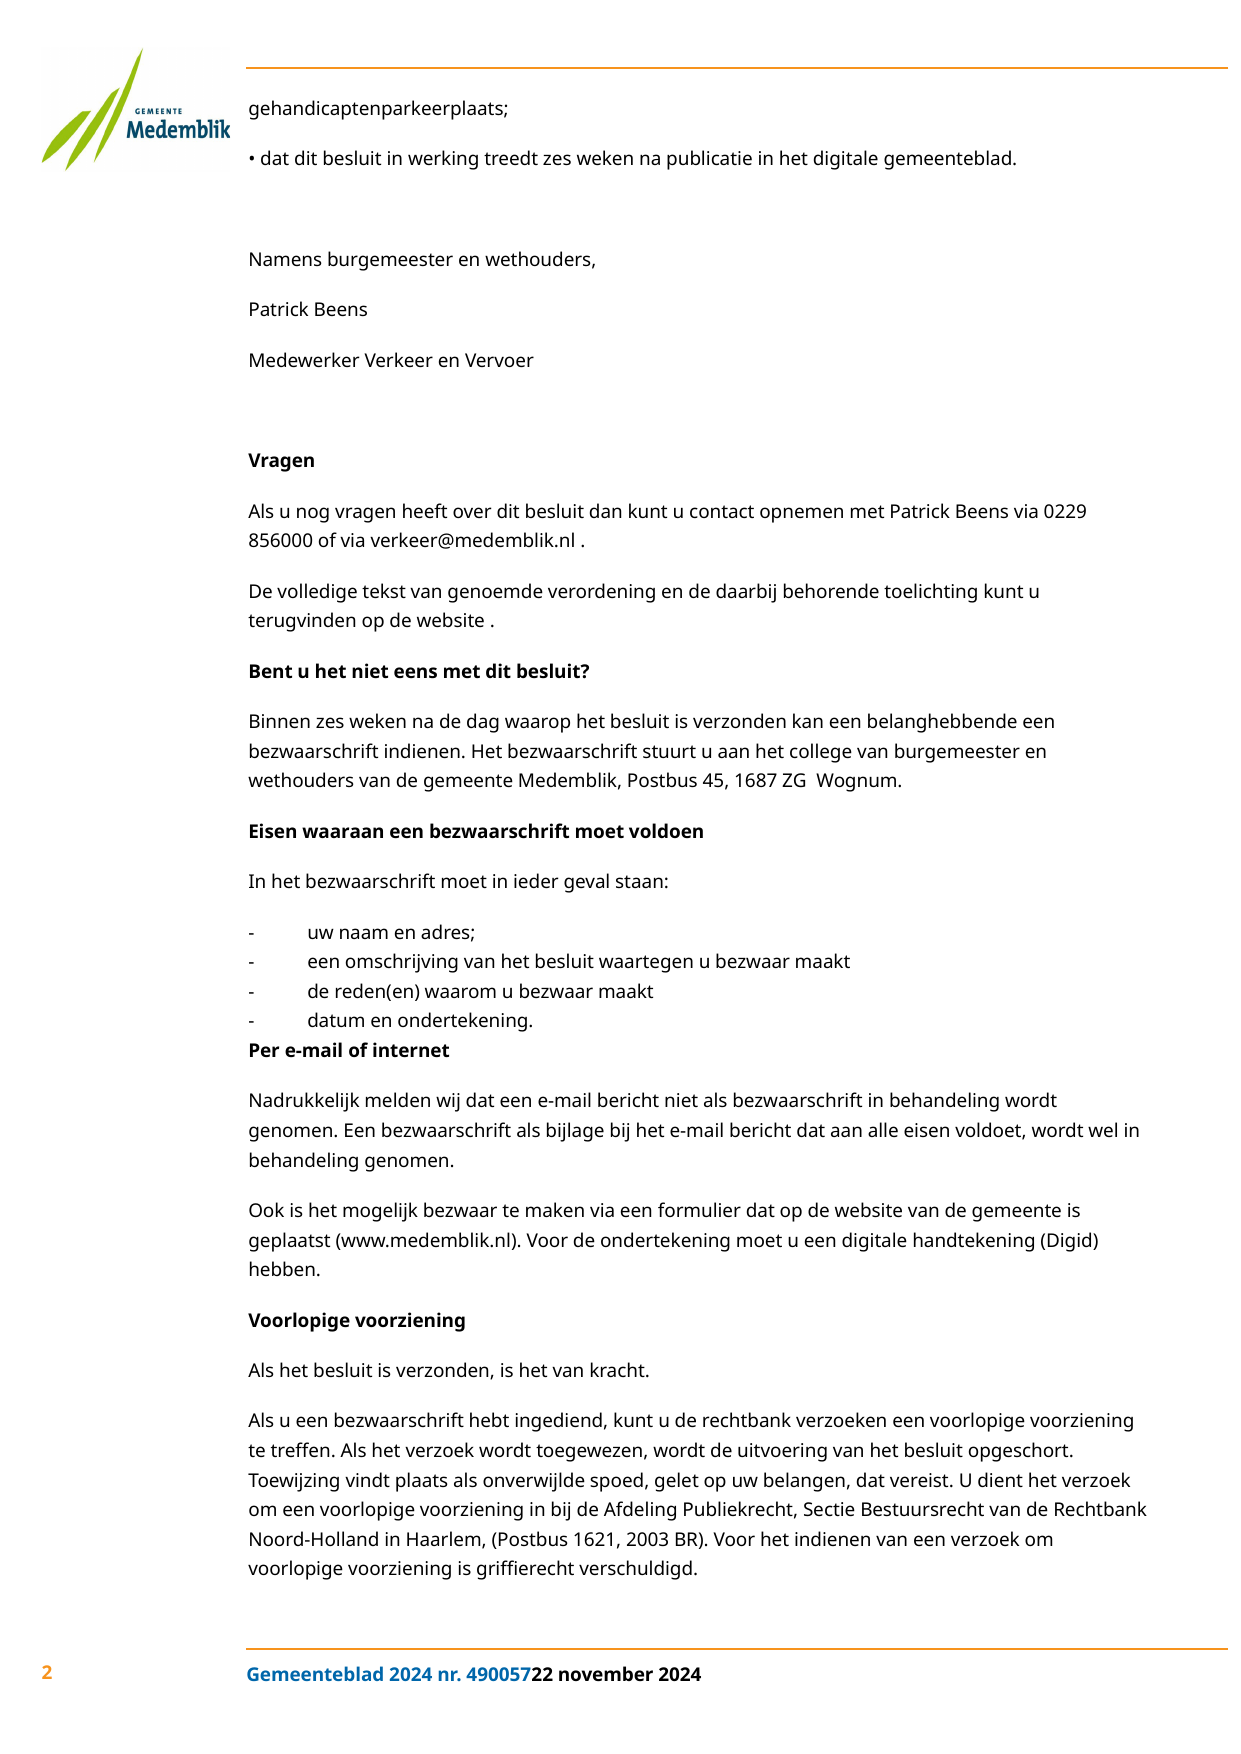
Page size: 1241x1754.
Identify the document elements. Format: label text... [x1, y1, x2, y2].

list de reden(en) waarom u bezwaar maakt [248, 978, 1152, 1004]
text gehandicaptenparkeerplaats; [248, 95, 1152, 121]
text Als u een bezwaarschrift hebt ingediend, kunt u de rechtbank verzoeken een voorlopige voorziening te treffen. Als het verzoek wordt toegewezen, wordt de uitvoering van het besluit opgeschort. Toewijzing vindt plaats als onverwijlde spoed, gelet op uw belangen, dat vereist. U dient het verzoek om een voorlopige voorziening in bij de Afdeling Publiekrecht, Sectie Bestuursrecht van de Rechtbank Noord-Holland in Haarlem, (Postbus 1621, 2003 BR). Voor het indienen van een verzoek om voorlopige voorziening is griffierecht verschuldigd. [248, 1408, 1152, 1581]
text Bent u het niet eens met dit besluit? [248, 658, 1152, 684]
list datum en ondertekening. [248, 1008, 1152, 1033]
text Als u nog vragen heeft over dit besluit dan kunt u contact opnemen met Patrick Beens via 0229 856000 of via verkeer@medemblik.nl . [248, 498, 1152, 553]
text Voorlopige voorziening [248, 1307, 1152, 1333]
text Nadrukkelijk melden wij dat een e-mail bericht niet als bezwaarschrift in behandeling wordt genomen. Een bezwaarschrift als bijlage bij het e-mail bericht dat aan alle eisen voldoet, wordt wel in behandeling genomen. [248, 1088, 1152, 1173]
text De volledige tekst van genoemde verordening en de daarbij behorende toelichting kunt u terugvinden op de website . [248, 578, 1152, 633]
text Vragen [248, 448, 1152, 473]
text Medewerker Verkeer en Vervoer [248, 347, 1152, 373]
text Als het besluit is verzonden, is het van kracht. [248, 1357, 1152, 1383]
list uw naam en adres; [248, 919, 1152, 945]
picture [41, 47, 231, 172]
text Ook is het mogelijk bezwaar te maken via een formulier dat op de website van de gemeente is geplaatst (www.medemblik.nl). Voor de ondertekening moet u een digitale handtekening (Digid) hebben. [248, 1197, 1152, 1282]
text • dat dit besluit in werking treedt zes weken na publicatie in het digitale gemeenteblad. [248, 145, 1152, 171]
text Namens burgemeester en wethouders, [248, 246, 1152, 272]
text Eisen waaraan een bezwaarschrift moet voldoen [248, 818, 1152, 844]
text Per e-mail of internet [248, 1037, 1152, 1063]
text Binnen zes weken na de dag waarop het besluit is verzonden kan een belanghebbende een bezwaarschrift indienen. Het bezwaarschrift stuurt u aan het college van burgemeester en wethouders van de gemeente Medemblik, Postbus 45, 1687 ZG Wognum. [248, 708, 1152, 793]
text Patrick Beens [248, 296, 1152, 322]
text In het bezwaarschrift moet in ieder geval staan: [248, 868, 1152, 894]
list een omschrijving van het besluit waartegen u bezwaar maakt [248, 948, 1152, 974]
